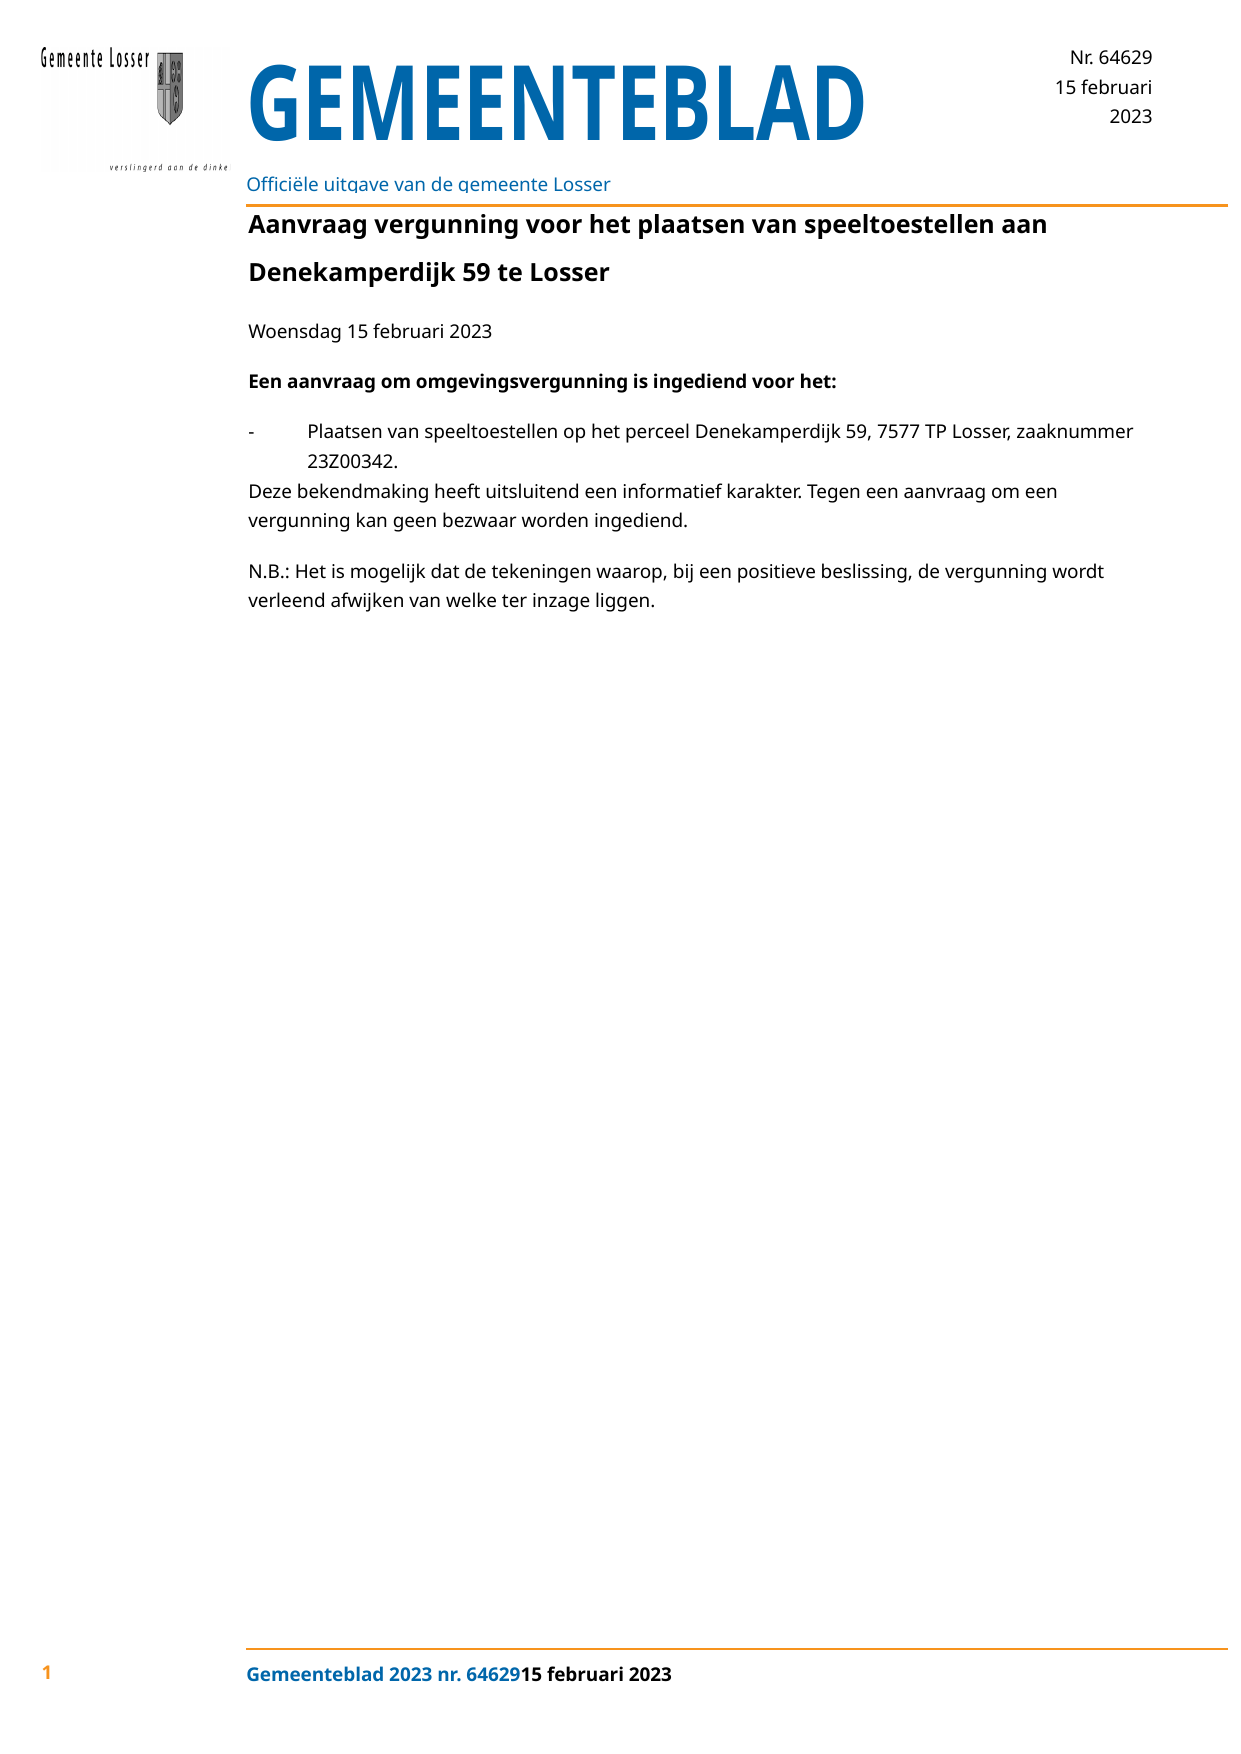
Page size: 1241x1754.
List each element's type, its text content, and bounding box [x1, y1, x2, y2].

list Plaatsen van speeltoestellen op het perceel Denekamperdijk 59, 7577 TP Losser, zaaknummer 23Z00342. [248, 419, 1152, 474]
text Een aanvraag om omgevingsvergunning is ingediend voor het: [248, 368, 1152, 394]
picture [41, 47, 231, 172]
text Aanvraag vergunning voor het plaatsen van speeltoestellen aan Denekamperdijk 59 te Losser [248, 207, 1152, 288]
text Woensdag 15 februari 2023 [248, 318, 1152, 344]
text Deze bekendmaking heeft uitsluitend een informatief karakter. Tegen een aanvraag om een vergunning kan geen bezwaar worden ingediend. [248, 478, 1152, 533]
text N.B.: Het is mogelijk dat de tekeningen waarop, bij een positieve beslissing, de vergunning wordt verleend afwijken van welke ter inzage liggen. [248, 558, 1152, 613]
